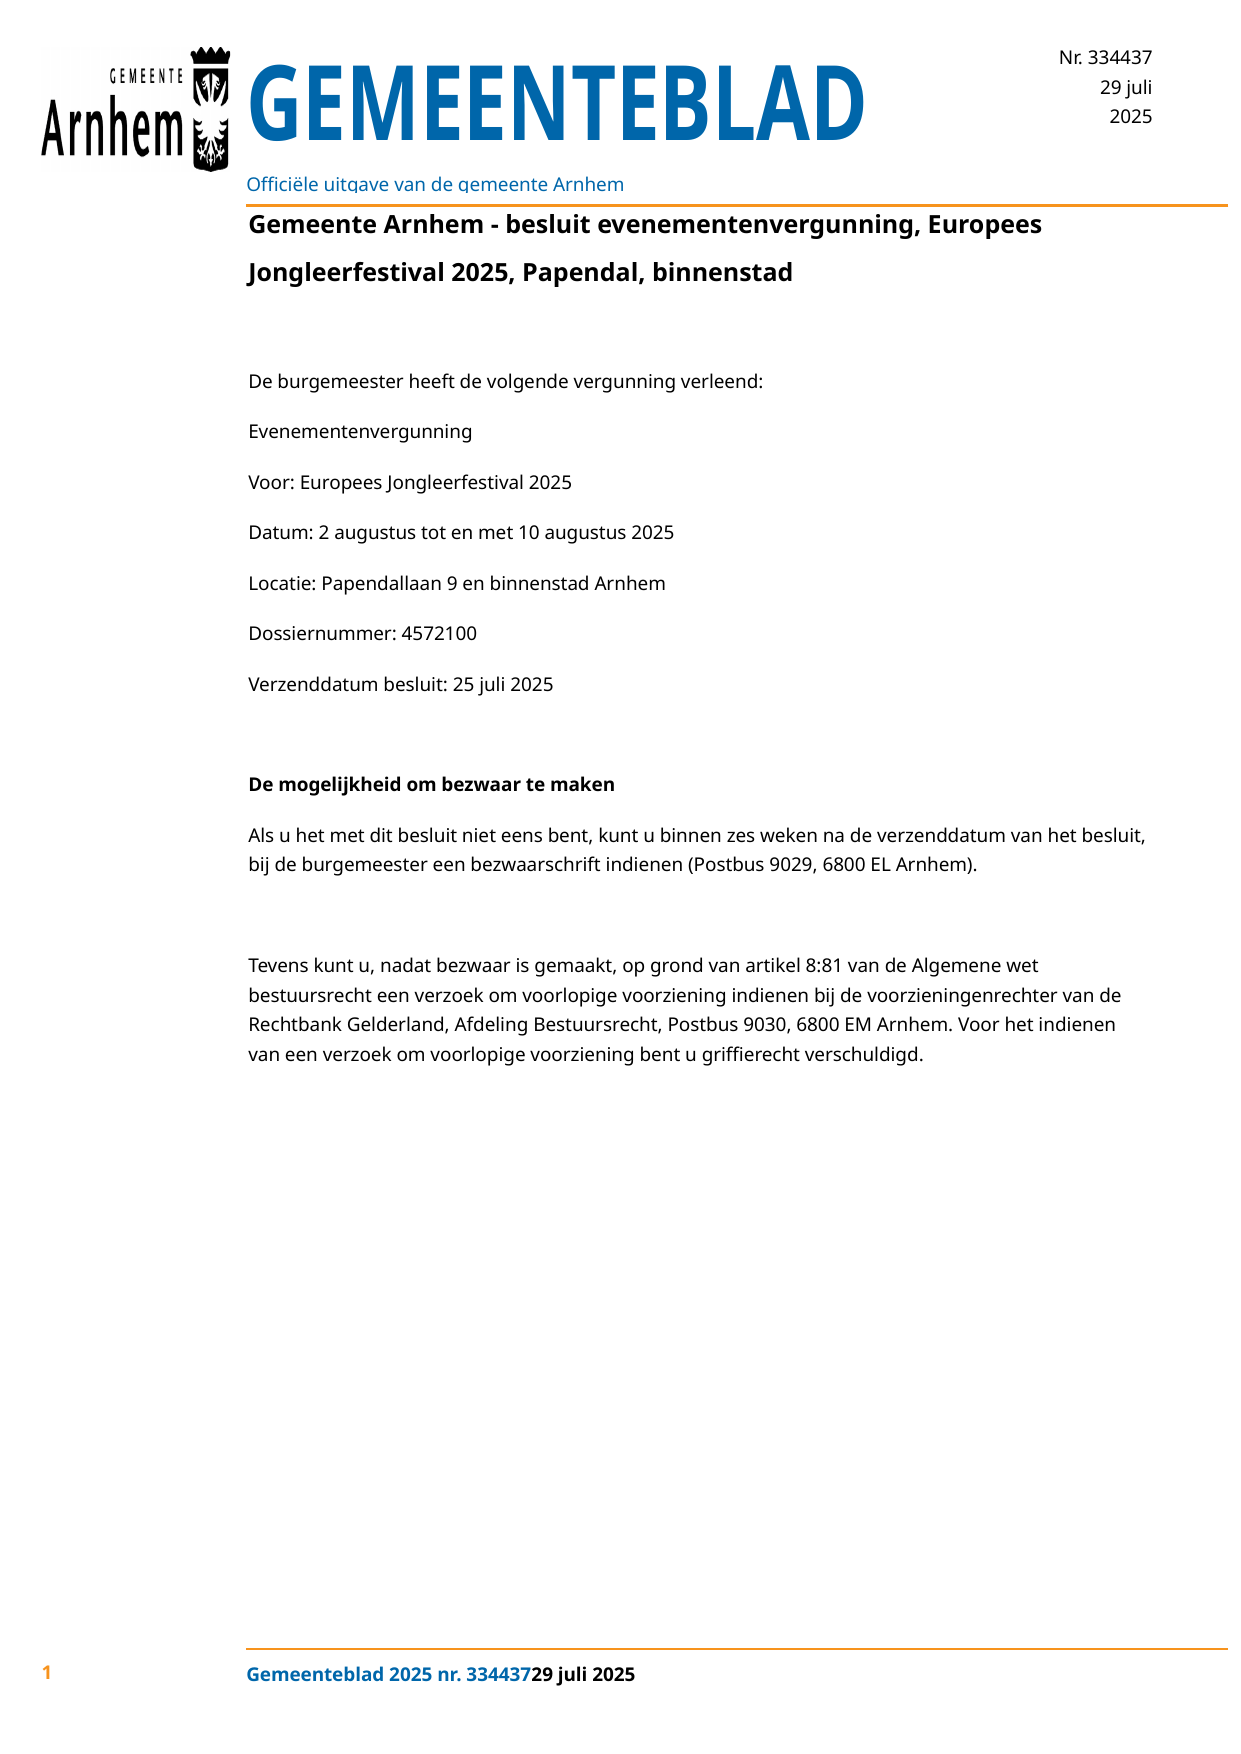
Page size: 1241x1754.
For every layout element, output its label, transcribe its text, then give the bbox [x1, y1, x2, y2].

picture [41, 47, 231, 172]
text De mogelijkheid om bezwaar te maken [248, 772, 1152, 797]
text Datum: 2 augustus tot en met 10 augustus 2025 [248, 519, 1152, 545]
text Evenementenvergunning [248, 419, 1152, 444]
text Voor: Europees Jongleerfestival 2025 [248, 469, 1152, 495]
text Als u het met dit besluit niet eens bent, kunt u binnen zes weken na de verzenddatum van het besluit, bij de burgemeester een bezwaarschrift indienen (Postbus 9029, 6800 EL Arnhem). [248, 822, 1152, 877]
text Locatie: Papendallaan 9 en binnenstad Arnhem [248, 570, 1152, 596]
text De burgemeester heeft de volgende vergunning verleend: [248, 368, 1152, 394]
text Verzenddatum besluit: 25 juli 2025 [248, 671, 1152, 697]
text Gemeente Arnhem - besluit evenementenvergunning, Europees Jongleerfestival 2025, Papendal, binnenstad [248, 207, 1152, 288]
text Dossiernummer: 4572100 [248, 620, 1152, 646]
text Tevens kunt u, nadat bezwaar is gemaakt, op grond van artikel 8:81 van de Algemene wet bestuursrecht een verzoek om voorlopige voorziening indienen bij de voorzieningenrechter van de Rechtbank Gelderland, Afdeling Bestuursrecht, Postbus 9030, 6800 EM Arnhem. Voor het indienen van een verzoek om voorlopige voorziening bent u griffierecht verschuldigd. [248, 952, 1152, 1067]
